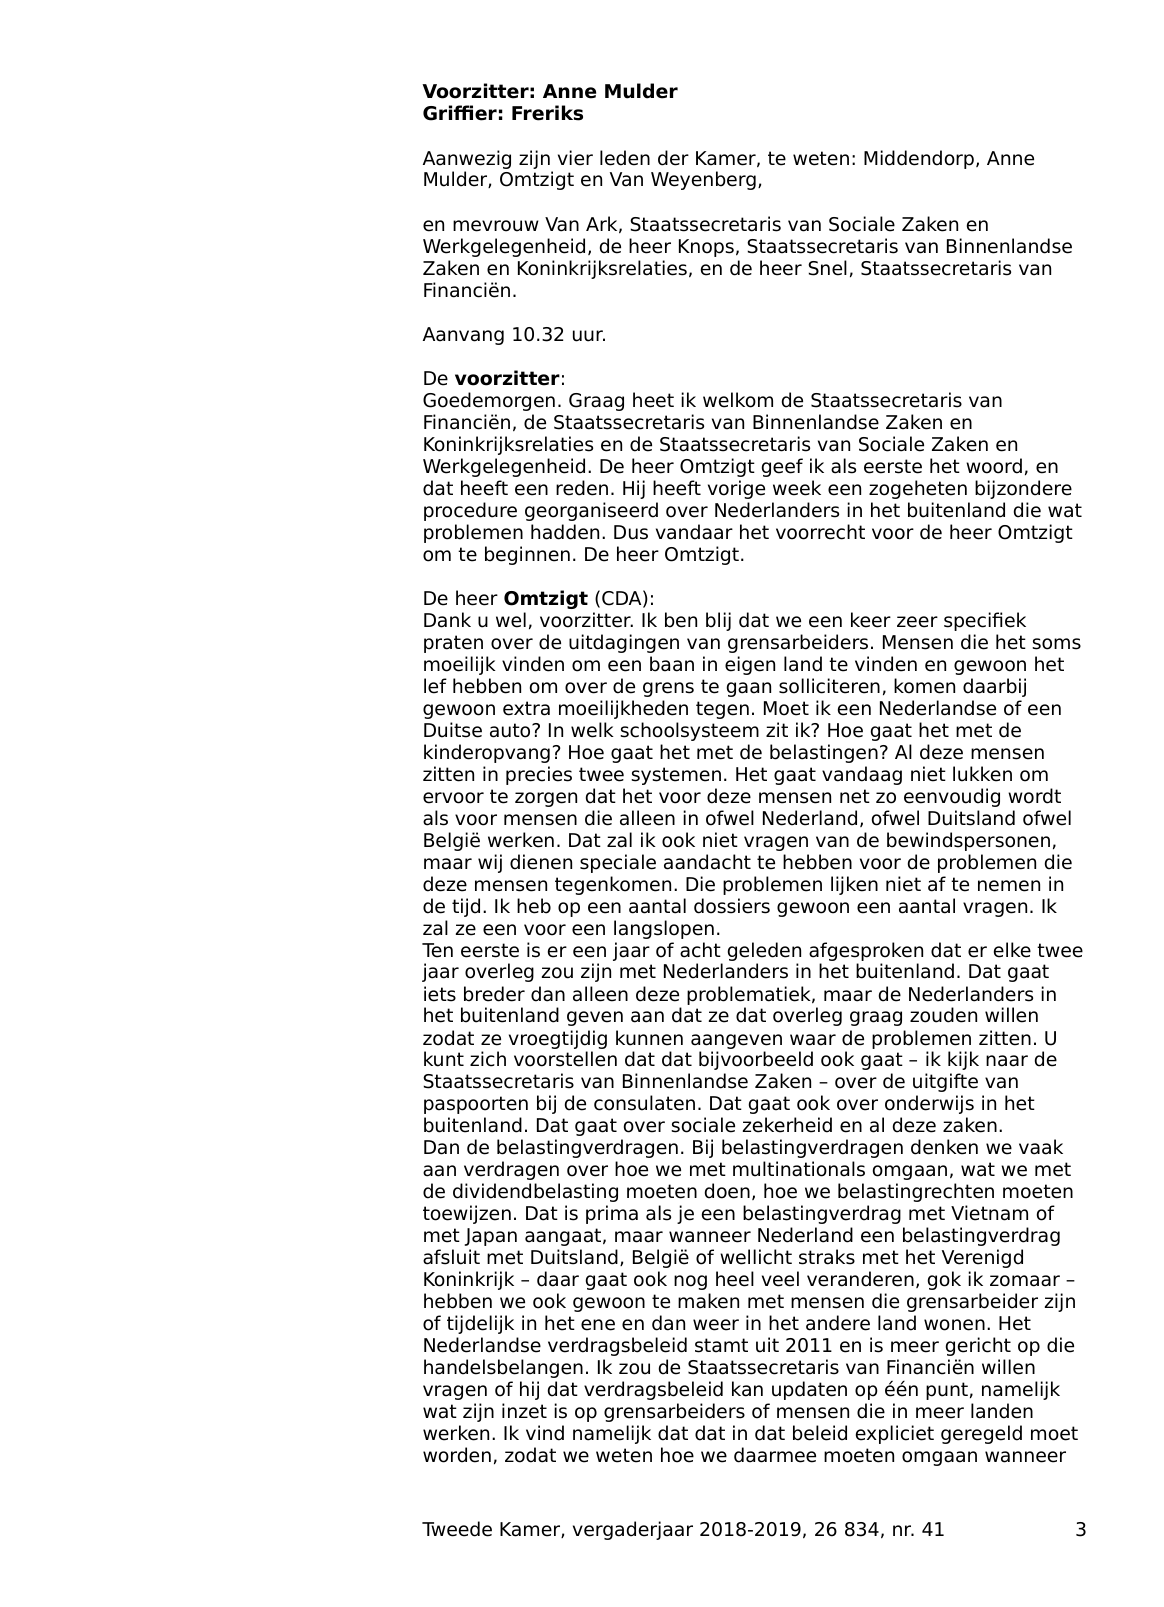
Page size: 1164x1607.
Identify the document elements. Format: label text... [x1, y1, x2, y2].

text De voorzitter: [422, 368, 1087, 390]
text Aanvang 10.32 uur. [422, 324, 1087, 346]
text Dank u wel, voorzitter. Ik ben blij dat we een keer zeer specifiek praten over de uitdagingen van grensarbeiders. Mensen die het soms moeilijk vinden om een baan in eigen land te vinden en gewoon het lef hebben om over de grens te gaan solliciteren, komen daarbij gewoon extra moeilijkheden tegen. Moet ik een Nederlandse of een Duitse auto? In welk schoolsysteem zit ik? Hoe gaat het met de kinderopvang? Hoe gaat het met de belastingen? Al deze mensen zitten in precies twee systemen. Het gaat vandaag niet lukken om ervoor te zorgen dat het voor deze mensen net zo eenvoudig wordt als voor mensen die alleen in ofwel Nederland, ofwel Duitsland ofwel België werken. Dat zal ik ook niet vragen van de bewindspersonen, maar wij dienen speciale aandacht te hebben voor de problemen die deze mensen tegenkomen. Die problemen lijken niet af te nemen in de tijd. Ik heb op een aantal dossiers gewoon een aantal vragen. Ik zal ze een voor een langslopen. [422, 610, 1087, 939]
text Ten eerste is er een jaar of acht geleden afgesproken dat er elke twee jaar overleg zou zijn met Nederlanders in het buitenland. Dat gaat iets breder dan alleen deze problematiek, maar de Nederlanders in het buitenland geven aan dat ze dat overleg graag zouden willen zodat ze vroegtijdig kunnen aangeven waar de problemen zitten. U kunt zich voorstellen dat dat bijvoorbeeld ook gaat – ik kijk naar de Staatssecretaris van Binnenlandse Zaken – over de uitgifte van paspoorten bij de consulaten. Dat gaat ook over onderwijs in het buitenland. Dat gaat over sociale zekerheid en al deze zaken. [422, 939, 1087, 1137]
text Goedemorgen. Graag heet ik welkom de Staatssecretaris van Financiën, de Staatssecretaris van Binnenlandse Zaken en Koninkrijksrelaties en de Staatssecretaris van Sociale Zaken en Werkgelegenheid. De heer Omtzigt geef ik als eerste het woord, en dat heeft een reden. Hij heeft vorige week een zogeheten bijzondere procedure georganiseerd over Nederlanders in het buitenland die wat problemen hadden. Dus vandaar het voorrecht voor de heer Omtzigt om te beginnen. De heer Omtzigt. [422, 390, 1087, 566]
text De heer Omtzigt (CDA): [422, 588, 1087, 610]
text Griffier: Freriks [422, 103, 1087, 125]
text Dan de belastingverdragen. Bij belastingverdragen denken we vaak aan verdragen over hoe we met multinationals omgaan, wat we met de dividendbelasting moeten doen, hoe we belastingrechten moeten toewijzen. Dat is prima als je een belastingverdrag met Vietnam of met Japan aangaat, maar wanneer Nederland een belastingverdrag afsluit met Duitsland, België of wellicht straks met het Verenigd Koninkrijk – daar gaat ook nog heel veel veranderen, gok ik zomaar – hebben we ook gewoon te maken met mensen die grensarbeider zijn of tijdelijk in het ene en dan weer in het andere land wonen. Het Nederlandse verdragsbeleid stamt uit 2011 en is meer gericht op die handelsbelangen. Ik zou de Staatssecretaris van Financiën willen vragen of hij dat verdragsbeleid kan updaten op één punt, namelijk wat zijn inzet is op grensarbeiders of mensen die in meer landen werken. Ik vind namelijk dat dat in dat beleid expliciet geregeld moet worden, zodat we weten hoe we daarmee moeten omgaan wanneer [422, 1137, 1087, 1467]
text en mevrouw Van Ark, Staatssecretaris van Sociale Zaken en Werkgelegenheid, de heer Knops, Staatssecretaris van Binnenlandse Zaken en Koninkrijksrelaties, en de heer Snel, Staatssecretaris van Financiën. [422, 213, 1087, 301]
text Voorzitter: Anne Mulder [422, 81, 1087, 103]
text Aanwezig zijn vier leden der Kamer, te weten: Middendorp, Anne Mulder, Omtzigt en Van Weyenberg, [422, 147, 1087, 191]
